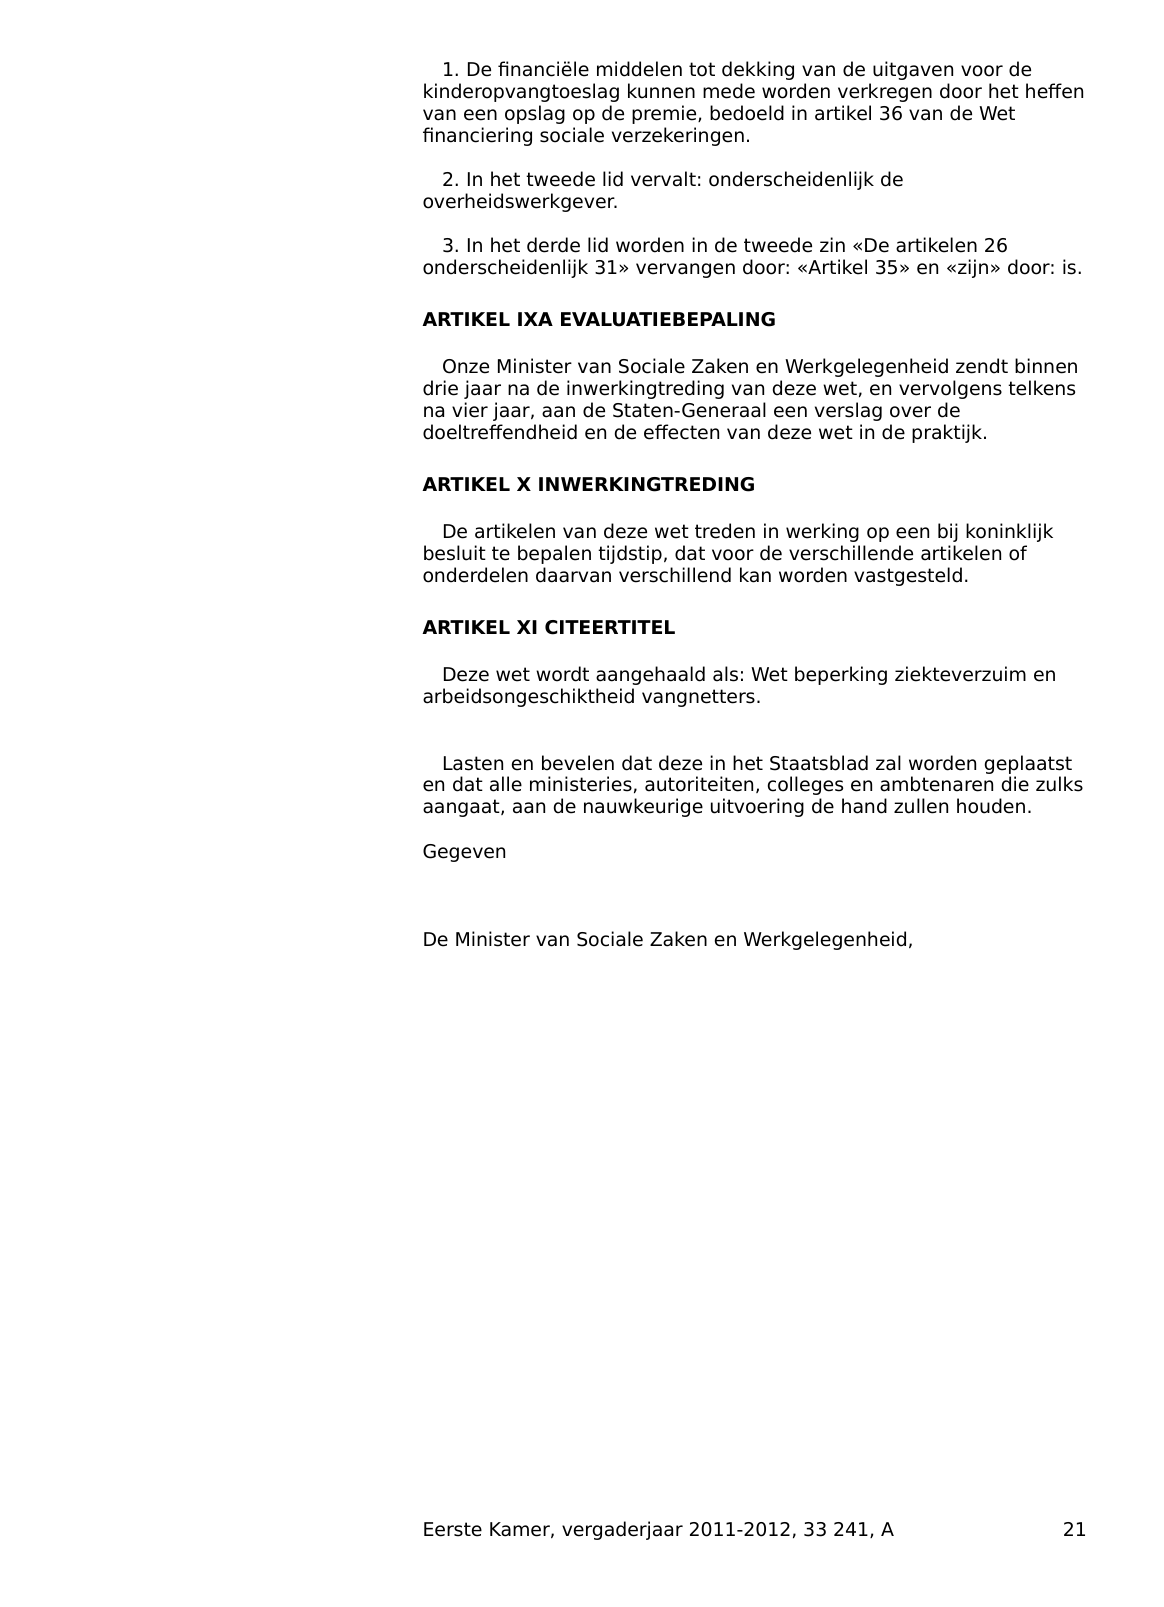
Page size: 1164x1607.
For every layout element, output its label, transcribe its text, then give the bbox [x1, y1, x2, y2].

subtitle ARTIKEL XI CITEERTITEL [422, 617, 1087, 639]
text De artikelen van deze wet treden in werking op een bij koninklijk besluit te bepalen tijdstip, dat voor de verschillende artikelen of onderdelen daarvan verschillend kan worden vastgesteld. [422, 521, 1087, 587]
text Deze wet wordt aangehaald als: Wet beperking ziekteverzuim en arbeidsongeschiktheid vangnetters. [422, 664, 1087, 708]
subtitle ARTIKEL IXA EVALUATIEBEPALING [422, 309, 1087, 331]
text De Minister van Sociale Zaken en Werkgelegenheid, [422, 929, 1087, 951]
text Lasten en bevelen dat deze in het Staatsblad zal worden geplaatst en dat alle ministeries, autoriteiten, colleges en ambtenaren die zulks aangaat, aan de nauwkeurige uitvoering de hand zullen houden. [422, 752, 1087, 818]
text 1. De financiële middelen tot dekking van de uitgaven voor de kinderopvangtoeslag kunnen mede worden verkregen door het heffen van een opslag op de premie, bedoeld in artikel 36 van de Wet financiering sociale verzekeringen. [422, 59, 1087, 147]
subtitle ARTIKEL X INWERKINGTREDING [422, 474, 1087, 496]
text 2. In het tweede lid vervalt: onderscheidenlijk de overheidswerkgever. [422, 169, 1087, 213]
text Onze Minister van Sociale Zaken en Werkgelegenheid zendt binnen drie jaar na de inwerkingtreding van deze wet, en vervolgens telkens na vier jaar, aan de Staten-Generaal een verslag over de doeltreffendheid en de effecten van deze wet in de praktijk. [422, 356, 1087, 444]
text Gegeven [422, 841, 1087, 862]
text 3. In het derde lid worden in de tweede zin «De artikelen 26 onderscheidenlijk 31» vervangen door: «Artikel 35» en «zijn» door: is. [422, 235, 1087, 279]
